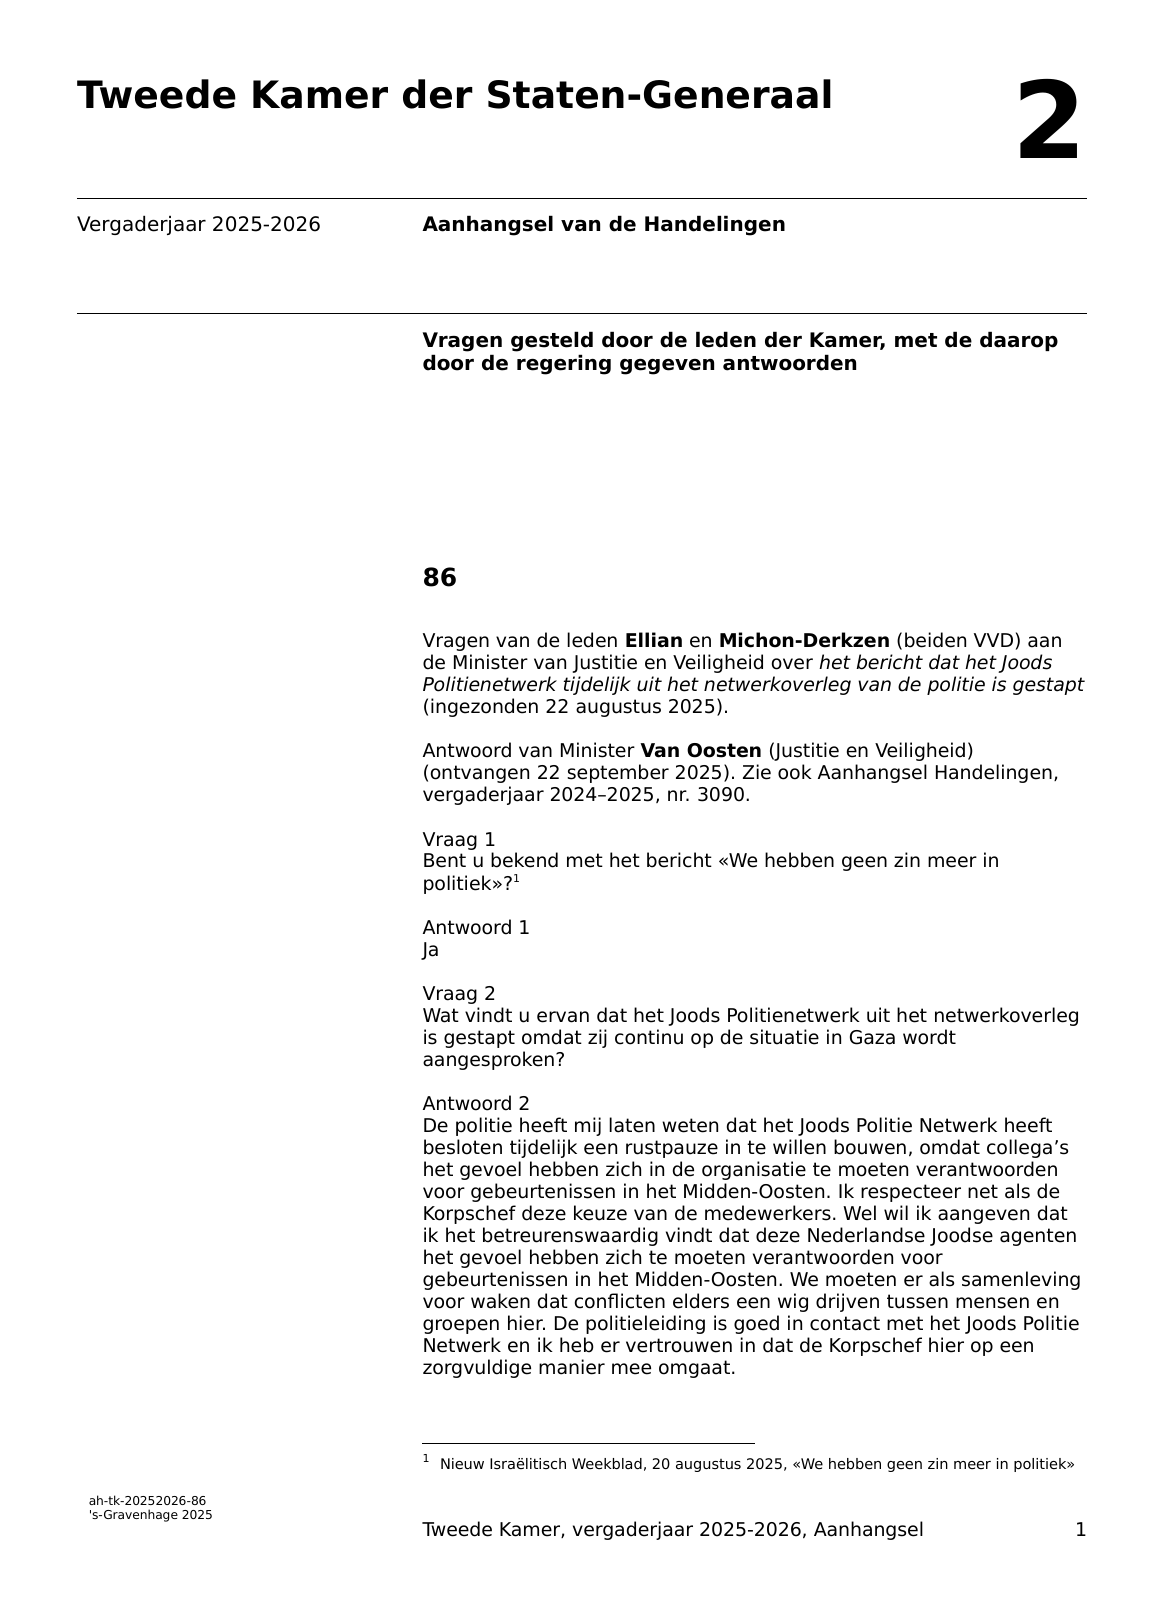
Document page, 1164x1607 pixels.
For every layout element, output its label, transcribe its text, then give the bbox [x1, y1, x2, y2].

text Bent u bekend met het bericht «We hebben geen zin meer in politiek»? [422, 850, 1087, 894]
table_cell [77, 314, 422, 375]
table_header Tweede Kamer der Staten-Generaal [77, 59, 886, 198]
text Antwoord 1 [422, 917, 1087, 938]
text De politie heeft mij laten weten dat het Joods Politie Netwerk heeft besloten tijdelijk een rustpauze in te willen bouwen, omdat collega’s het gevoel hebben zich in de organisatie te moeten verantwoorden voor gebeurtenissen in het Midden-Oosten. Ik respecteer net als de Korpschef deze keuze van de medewerkers. Wel wil ik aangeven dat ik het betreurenswaardig vindt dat deze Nederlandse Joodse agenten het gevoel hebben zich te moeten verantwoorden voor gebeurtenissen in het Midden-Oosten. We moeten er als samenleving voor waken dat conflicten elders een wig drijven tussen mensen en groepen hier. De politieleiding is goed in contact met het Joods Politie Netwerk en ik heb er vertrouwen in dat de Korpschef hier op een zorgvuldige manier mee omgaat. [422, 1115, 1087, 1378]
text Nieuw Israëlitisch Weekblad, 20 augustus 2025, «We hebben geen zin meer in politiek» [422, 1452, 1087, 1474]
text Vraag 1 [422, 828, 1087, 850]
table_cell Vragen gesteld door de leden der Kamer, met de daarop door de regering gegeven antwoorden [422, 314, 1087, 375]
table_header 2 [886, 59, 1087, 198]
table_cell Vergaderjaar 2025-2026 [77, 199, 422, 313]
text ah-tk-20252026-86 [88, 1494, 323, 1508]
text Antwoord van Minister Van Oosten (Justitie en Veiligheid) (ontvangen 22 september 2025). Zie ook Aanhangsel Handelingen, vergaderjaar 2024–2025, nr. 3090. [422, 740, 1087, 806]
text 86 [422, 563, 1087, 592]
text Wat vindt u ervan dat het Joods Politienetwerk uit het netwerkoverleg is gestapt omdat zij continu op de situatie in Gaza wordt aangesproken? [422, 1005, 1087, 1071]
text Vragen van de leden Ellian en Michon-Derkzen (beiden VVD) aan de Minister van Justitie en Veiligheid over het bericht dat het Joods Politienetwerk tijdelijk uit het netwerkoverleg van de politie is gestapt (ingezonden 22 augustus 2025). [422, 630, 1087, 718]
text Antwoord 2 [422, 1093, 1087, 1115]
text Vraag 2 [422, 983, 1087, 1005]
table_cell Aanhangsel van de Handelingen [422, 199, 1087, 313]
text 's-Gravenhage 2025 [88, 1508, 323, 1522]
text Ja [422, 938, 1087, 961]
